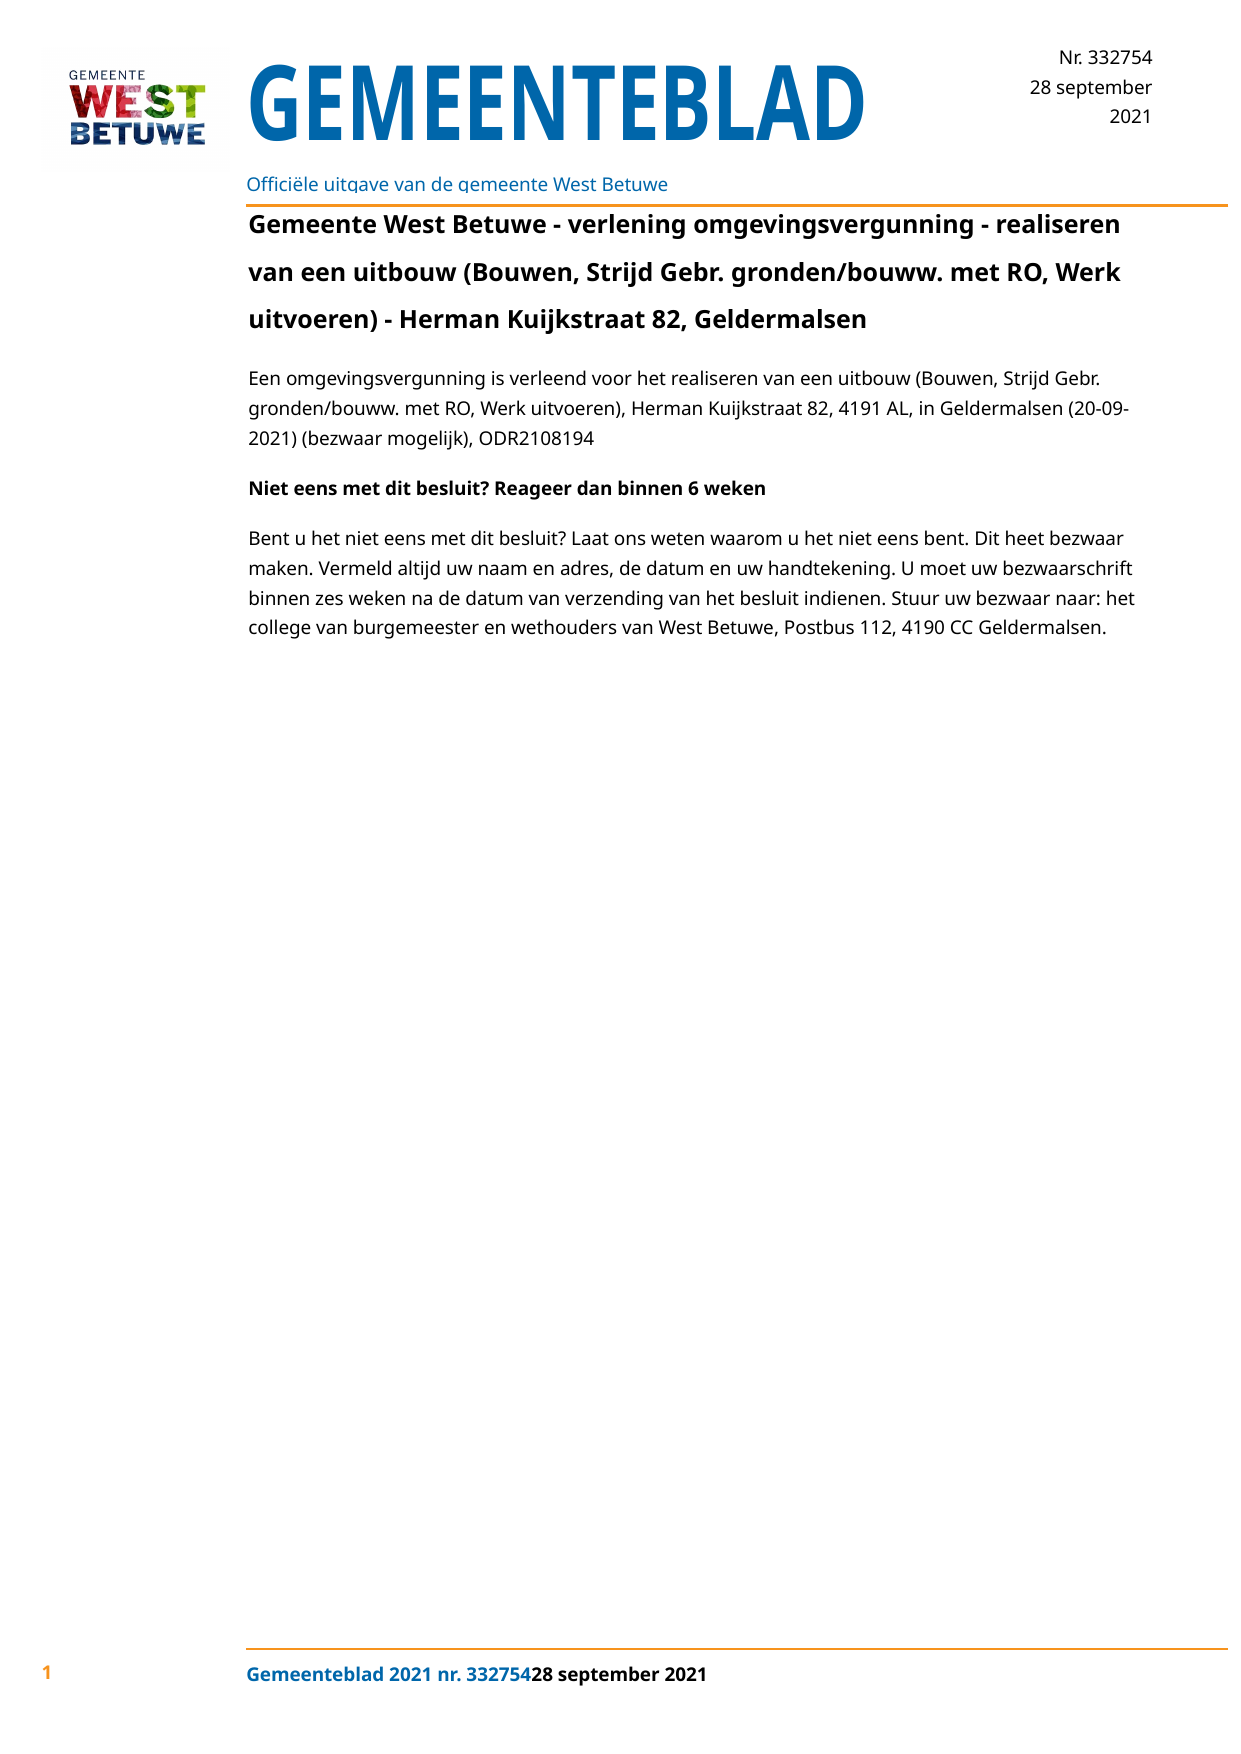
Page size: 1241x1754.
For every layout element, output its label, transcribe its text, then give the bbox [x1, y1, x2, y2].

text Een omgevingsvergunning is verleend voor het realiseren van een uitbouw (Bouwen, Strijd Gebr. gronden/bouww. met RO, Werk uitvoeren), Herman Kuijkstraat 82, 4191 AL, in Geldermalsen (20-09-2021) (bezwaar mogelijk), ODR2108194 [248, 366, 1152, 450]
text Gemeente West Betuwe - verlening omgevingsvergunning - realiseren van een uitbouw (Bouwen, Strijd Gebr. gronden/bouww. met RO, Werk uitvoeren) - Herman Kuijkstraat 82, Geldermalsen [248, 207, 1152, 336]
text Bent u het niet eens met dit besluit? Laat ons weten waarom u het niet eens bent. Dit heet bezwaar maken. Vermeld altijd uw naam en adres, de datum en uw handtekening. U moet uw bezwaarschrift binnen zes weken na de datum van verzending van het besluit indienen. Stuur uw bezwaar naar: het college van burgemeester en wethouders van West Betuwe, Postbus 112, 4190 CC Geldermalsen. [248, 526, 1152, 640]
picture [41, 47, 231, 172]
text Niet eens met dit besluit? Reageer dan binnen 6 weken [248, 475, 1152, 501]
